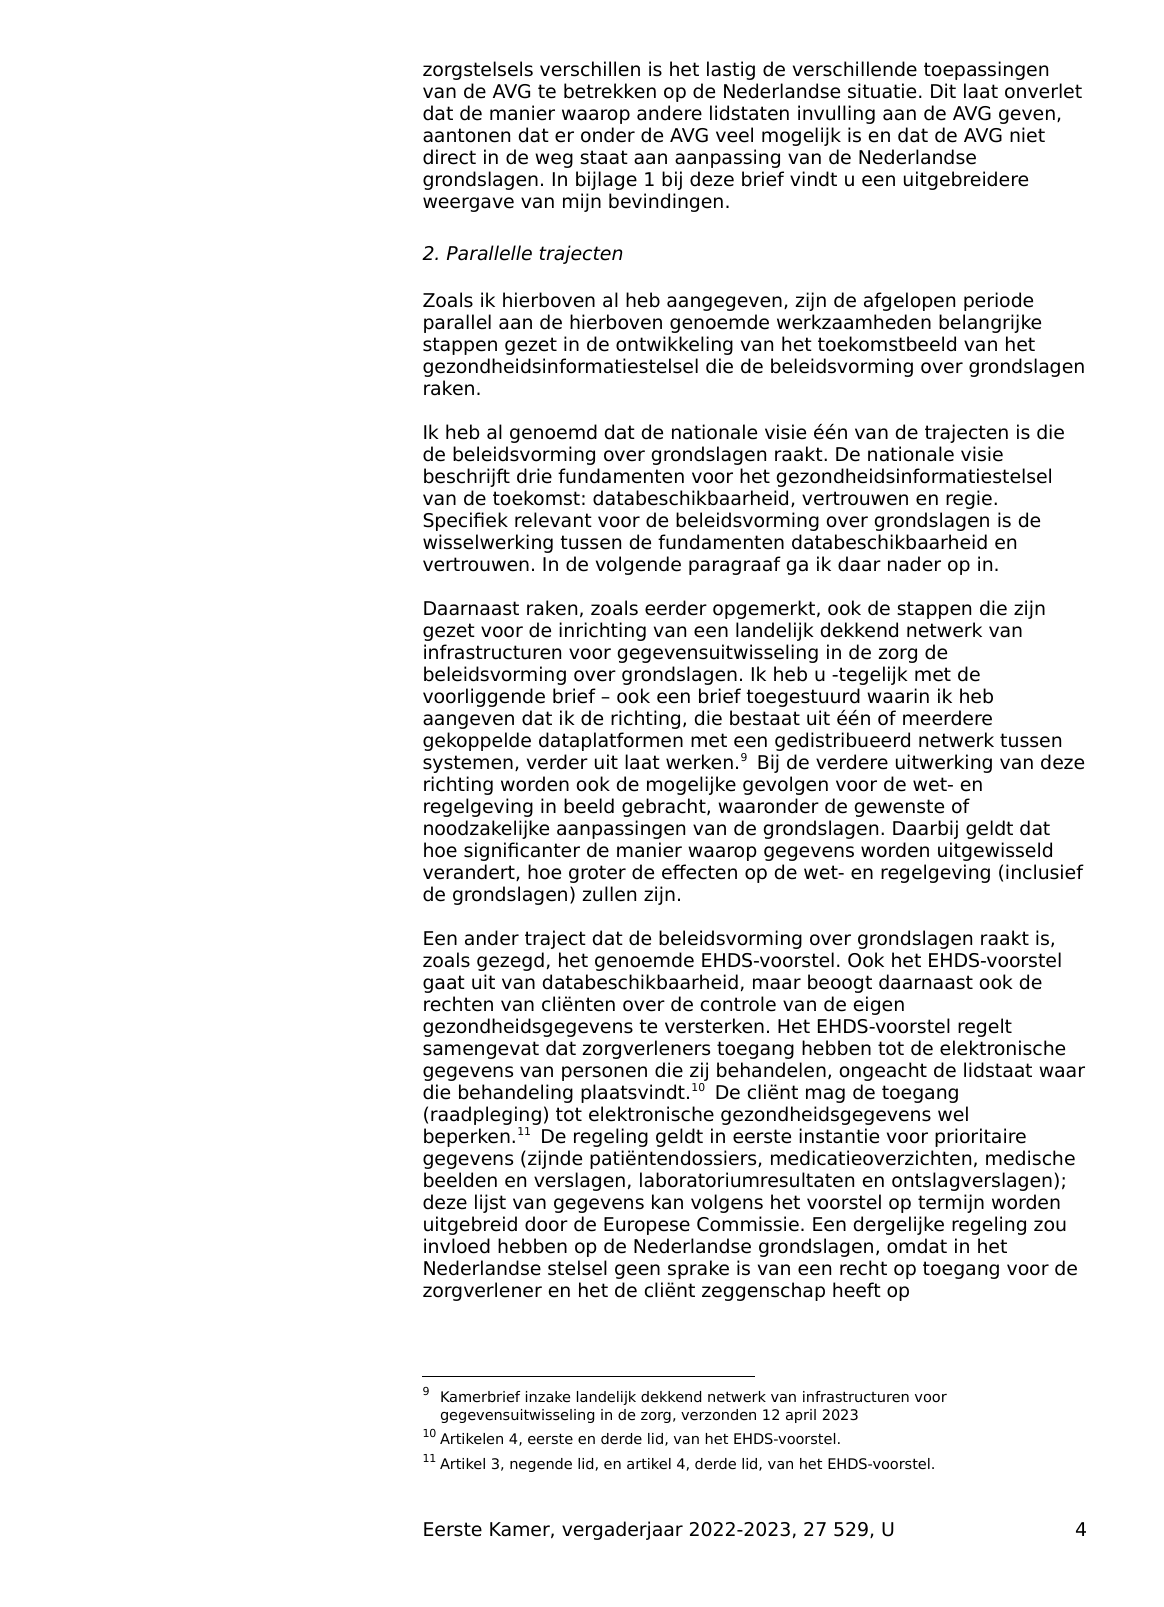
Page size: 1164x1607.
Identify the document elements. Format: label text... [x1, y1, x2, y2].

text Zoals ik hierboven al heb aangegeven, zijn de afgelopen periode parallel aan de hierboven genoemde werkzaamheden belangrijke stappen gezet in de ontwikkeling van het toekomstbeeld van het gezondheidsinformatiestelsel die de beleidsvorming over grondslagen raken. [422, 290, 1087, 400]
text Artikelen 4, eerste en derde lid, van het EHDS-voorstel. [422, 1427, 1087, 1449]
subtitle 2. Parallelle trajecten [422, 243, 1087, 265]
text Een ander traject dat de beleidsvorming over grondslagen raakt is, zoals gezegd, het genoemde EHDS-voorstel. Ook het EHDS-voorstel gaat uit van databeschikbaarheid, maar beoogt daarnaast ook de rechten van cliënten over de controle van de eigen gezondheidsgegevens te versterken. Het EHDS-voorstel regelt samengevat dat zorgverleners toegang hebben tot de elektronische gegevens van personen die zij behandelen, ongeacht de lidstaat waar die behandeling plaatsvindt. De cliënt mag de toegang (raadpleging) tot elektronische gezondheidsgegevens wel beperken. De regeling geldt in eerste instantie voor prioritaire gegevens (zijnde patiëntendossiers, medicatieoverzichten, medische beelden en verslagen, laboratoriumresultaten en ontslagverslagen); deze lijst van gegevens kan volgens het voorstel op termijn worden uitgebreid door de Europese Commissie. Een dergelijke regeling zou invloed hebben op de Nederlandse grondslagen, omdat in het Nederlandse stelsel geen sprake is van een recht op toegang voor de zorgverlener en het de cliënt zeggenschap heeft op [422, 928, 1087, 1302]
text Kamerbrief inzake landelijk dekkend netwerk van infrastructuren voor gegevensuitwisseling in de zorg, verzonden 12 april 2023 [422, 1385, 1087, 1424]
text Ik heb al genoemd dat de nationale visie één van de trajecten is die de beleidsvorming over grondslagen raakt. De nationale visie beschrijft drie fundamenten voor het gezondheidsinformatiestelsel van de toekomst: databeschikbaarheid, vertrouwen en regie. Specifiek relevant voor de beleidsvorming over grondslagen is de wisselwerking tussen de fundamenten databeschikbaarheid en vertrouwen. In de volgende paragraaf ga ik daar nader op in. [422, 422, 1087, 576]
text Artikel 3, negende lid, en artikel 4, derde lid, van het EHDS-voorstel. [422, 1452, 1087, 1474]
text zorgstelsels verschillen is het lastig de verschillende toepassingen van de AVG te betrekken op de Nederlandse situatie. Dit laat onverlet dat de manier waarop andere lidstaten invulling aan de AVG geven, aantonen dat er onder de AVG veel mogelijk is en dat de AVG niet direct in de weg staat aan aanpassing van de Nederlandse grondslagen. In bijlage 1 bij deze brief vindt u een uitgebreidere weergave van mijn bevindingen. [422, 59, 1087, 213]
text Daarnaast raken, zoals eerder opgemerkt, ook de stappen die zijn gezet voor de inrichting van een landelijk dekkend netwerk van infrastructuren voor gegevensuitwisseling in de zorg de beleidsvorming over grondslagen. Ik heb u -tegelijk met de voorliggende brief – ook een brief toegestuurd waarin ik heb aangeven dat ik de richting, die bestaat uit één of meerdere gekoppelde dataplatformen met een gedistribueerd netwerk tussen systemen, verder uit laat werken. Bij de verdere uitwerking van deze richting worden ook de mogelijke gevolgen voor de wet- en regelgeving in beeld gebracht, waaronder de gewenste of noodzakelijke aanpassingen van de grondslagen. Daarbij geldt dat hoe significanter de manier waarop gegevens worden uitgewisseld verandert, hoe groter de effecten op de wet- en regelgeving (inclusief de grondslagen) zullen zijn. [422, 598, 1087, 906]
